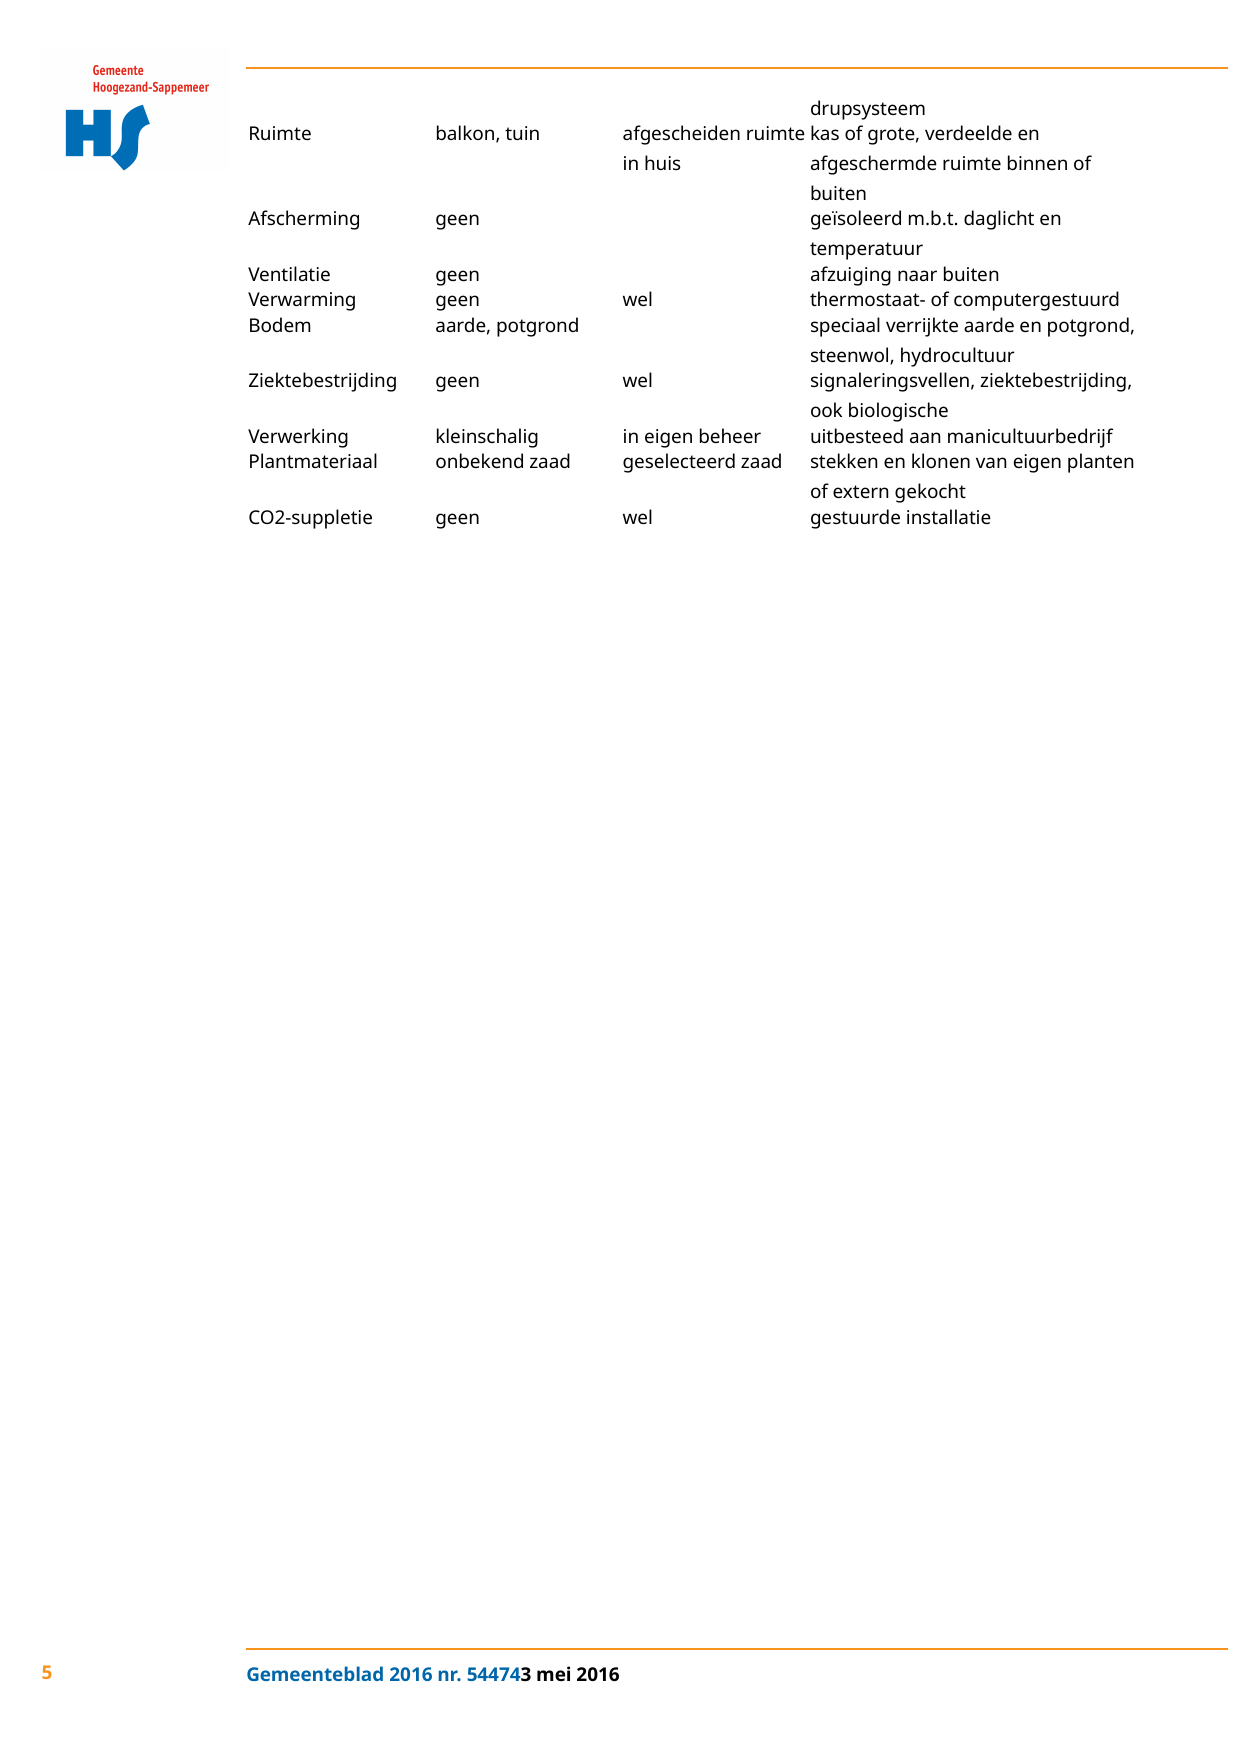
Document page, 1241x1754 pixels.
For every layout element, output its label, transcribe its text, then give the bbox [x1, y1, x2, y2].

table_cell thermostaat- of computergestuurd [810, 286, 1152, 312]
table_cell [248, 95, 435, 121]
table_cell Bodem [248, 312, 435, 367]
table_cell balkon, tuin [435, 121, 622, 205]
table_cell kleinschalig [435, 423, 622, 448]
table_cell Ruimte [248, 121, 435, 205]
table_cell wel [623, 286, 810, 312]
table_cell Verwerking [248, 423, 435, 448]
table_cell gestuurde installatie [810, 504, 1152, 529]
table_cell stekken en klonen van eigen planten of extern gekocht [810, 449, 1152, 504]
table_cell kas of grote, verdeelde en afgeschermde ruimte binnen of buiten [810, 121, 1152, 205]
table_cell speciaal verrijkte aarde en potgrond, steenwol, hydrocultuur [810, 312, 1152, 367]
table_cell in eigen beheer [623, 423, 810, 448]
table_cell geen [435, 261, 622, 286]
table_cell geselecteerd zaad [623, 449, 810, 504]
table_cell wel [623, 504, 810, 529]
table_cell wel [623, 368, 810, 423]
table_cell aarde, potgrond [435, 312, 622, 367]
table_cell [623, 312, 810, 367]
table_cell [623, 261, 810, 286]
table_cell Plantmateriaal [248, 449, 435, 504]
table_cell signaleringsvellen, ziektebestrijding, ook biologische [810, 368, 1152, 423]
table_cell [623, 205, 810, 261]
table_cell afzuiging naar buiten [810, 261, 1152, 286]
table_cell uitbesteed aan manicultuurbedrijf [810, 423, 1152, 448]
table_cell geïsoleerd m.b.t. daglicht en temperatuur [810, 205, 1152, 261]
table_cell drupsysteem [810, 95, 1152, 121]
picture [41, 47, 231, 172]
table_cell [623, 95, 810, 121]
table_cell Verwarming [248, 286, 435, 312]
table_cell Afscherming [248, 205, 435, 261]
table_cell geen [435, 286, 622, 312]
table_cell geen [435, 504, 622, 529]
table_cell CO2-suppletie [248, 504, 435, 529]
table_cell Ziektebestrijding [248, 368, 435, 423]
table_cell afgescheiden ruimte in huis [623, 121, 810, 205]
table_cell geen [435, 205, 622, 261]
table_cell geen [435, 368, 622, 423]
table_cell Ventilatie [248, 261, 435, 286]
table_cell [435, 95, 622, 121]
table_cell onbekend zaad [435, 449, 622, 504]
